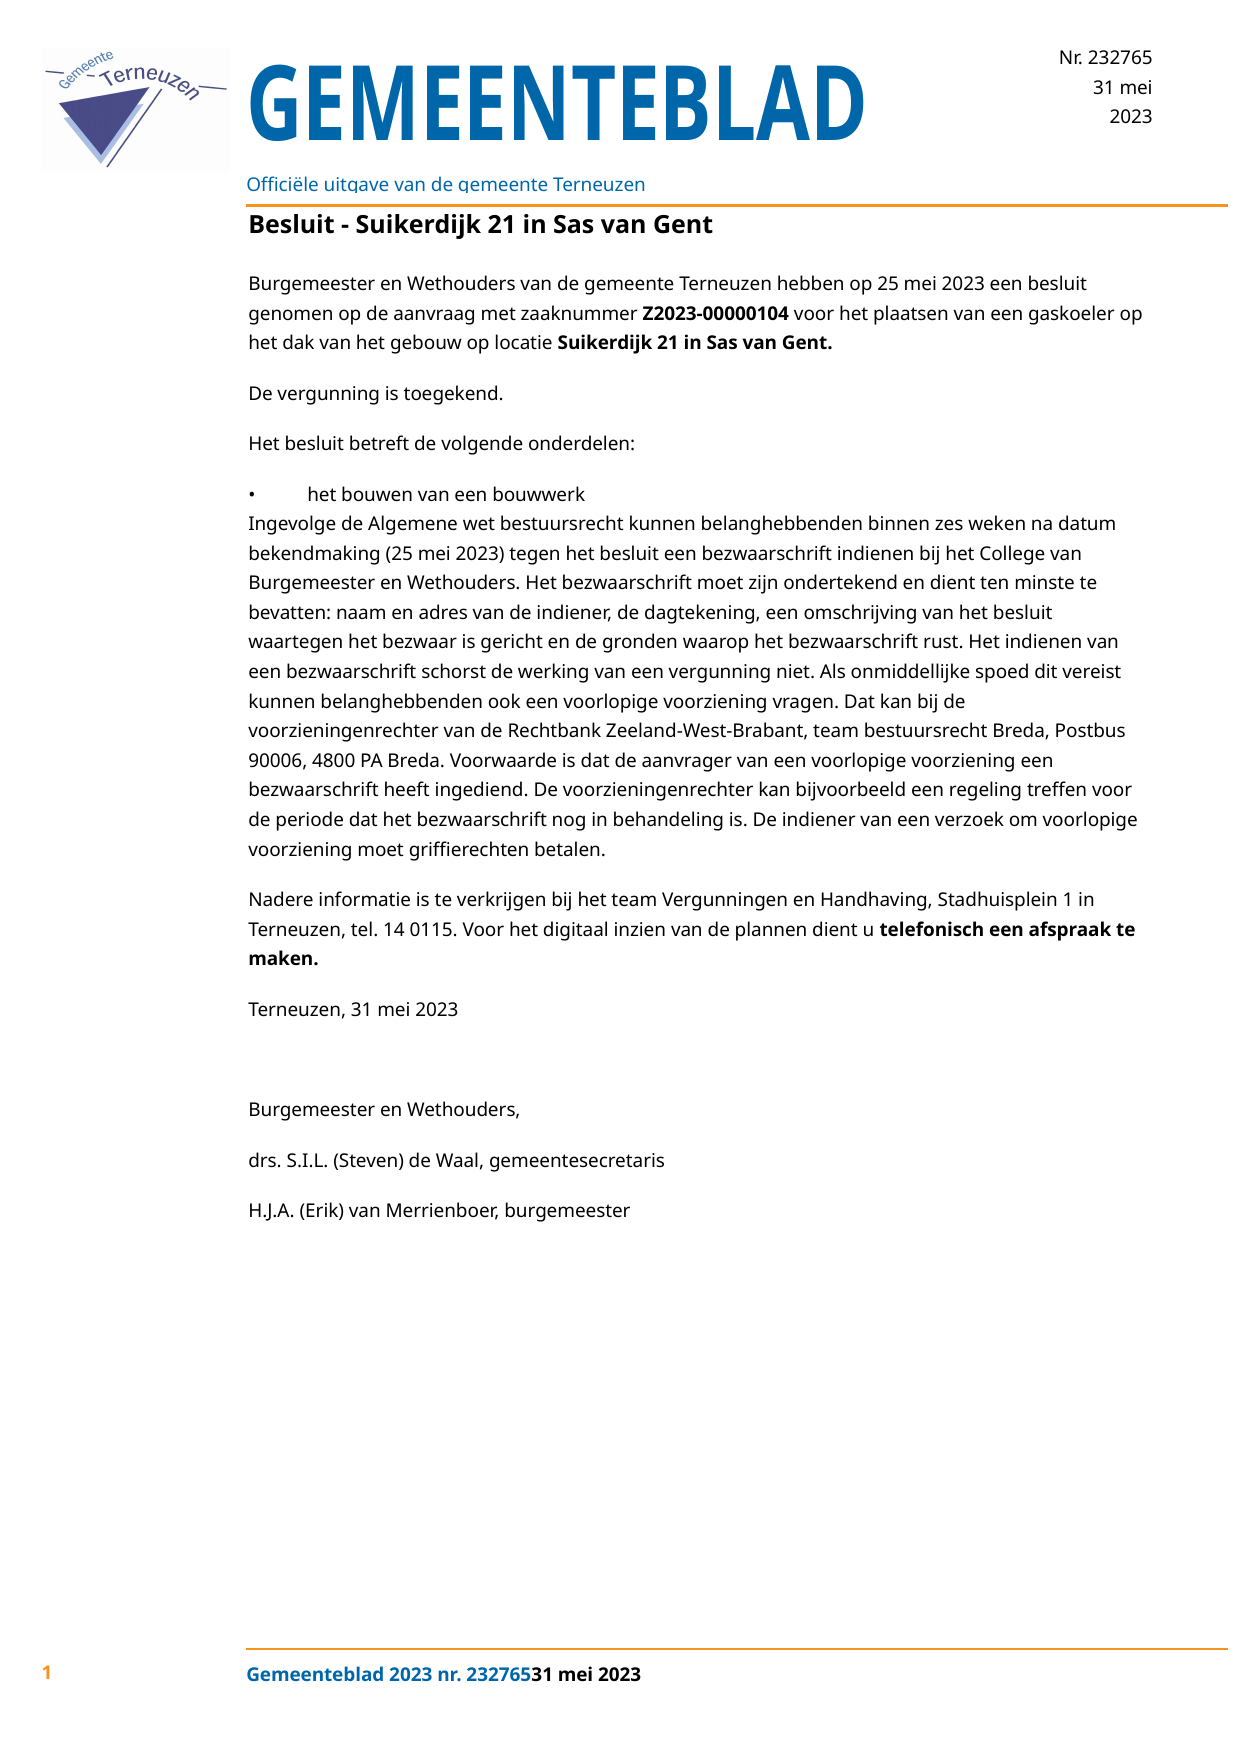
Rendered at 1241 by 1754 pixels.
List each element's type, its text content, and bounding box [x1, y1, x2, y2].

text Het besluit betreft de volgende onderdelen: [248, 430, 1152, 456]
text Terneuzen, 31 mei 2023 [248, 996, 1152, 1021]
text H.J.A. (Erik) van Merrienboer, burgemeester [248, 1197, 1152, 1223]
picture [41, 47, 231, 172]
text Burgemeester en Wethouders, [248, 1097, 1152, 1122]
text Besluit - Suikerdijk 21 in Sas van Gent [248, 207, 1152, 241]
text De vergunning is toegekend. [248, 380, 1152, 406]
text Burgemeester en Wethouders van de gemeente Terneuzen hebben op 25 mei 2023 een besluit genomen op de aanvraag met zaaknummer Z2023-00000104 voor het plaatsen van een gaskoeler op het dak van het gebouw op locatie Suikerdijk 21 in Sas van Gent. [248, 270, 1152, 355]
text Nadere informatie is te verkrijgen bij het team Vergunningen en Handhaving, Stadhuisplein 1 in Terneuzen, tel. 14 0115. Voor het digitaal inzien van de plannen dient u telefonisch een afspraak te maken. [248, 886, 1152, 971]
text Ingevolge de Algemene wet bestuursrecht kunnen belanghebbenden binnen zes weken na datum bekendmaking (25 mei 2023) tegen het besluit een bezwaarschrift indienen bij het College van Burgemeester en Wethouders. Het bezwaarschrift moet zijn ondertekend en dient ten minste te bevatten: naam en adres van de indiener, de dagtekening, een omschrijving van het besluit waartegen het bezwaar is gericht en de gronden waarop het bezwaarschrift rust. Het indienen van een bezwaarschrift schorst de werking van een vergunning niet. Als onmiddellijke spoed dit vereist kunnen belanghebbenden ook een voorlopige voorziening vragen. Dat kan bij de voorzieningenrechter van de Rechtbank Zeeland-West-Brabant, team bestuursrecht Breda, Postbus 90006, 4800 PA Breda. Voorwaarde is dat de aanvrager van een voorlopige voorziening een bezwaarschrift heeft ingediend. De voorzieningenrechter kan bijvoorbeeld een regeling treffen voor de periode dat het bezwaarschrift nog in behandeling is. De indiener van een verzoek om voorlopige voorziening moet griffierechten betalen. [248, 510, 1152, 861]
list het bouwen van een bouwwerk [248, 481, 1152, 506]
text drs. S.I.L. (Steven) de Waal, gemeentesecretaris [248, 1147, 1152, 1173]
